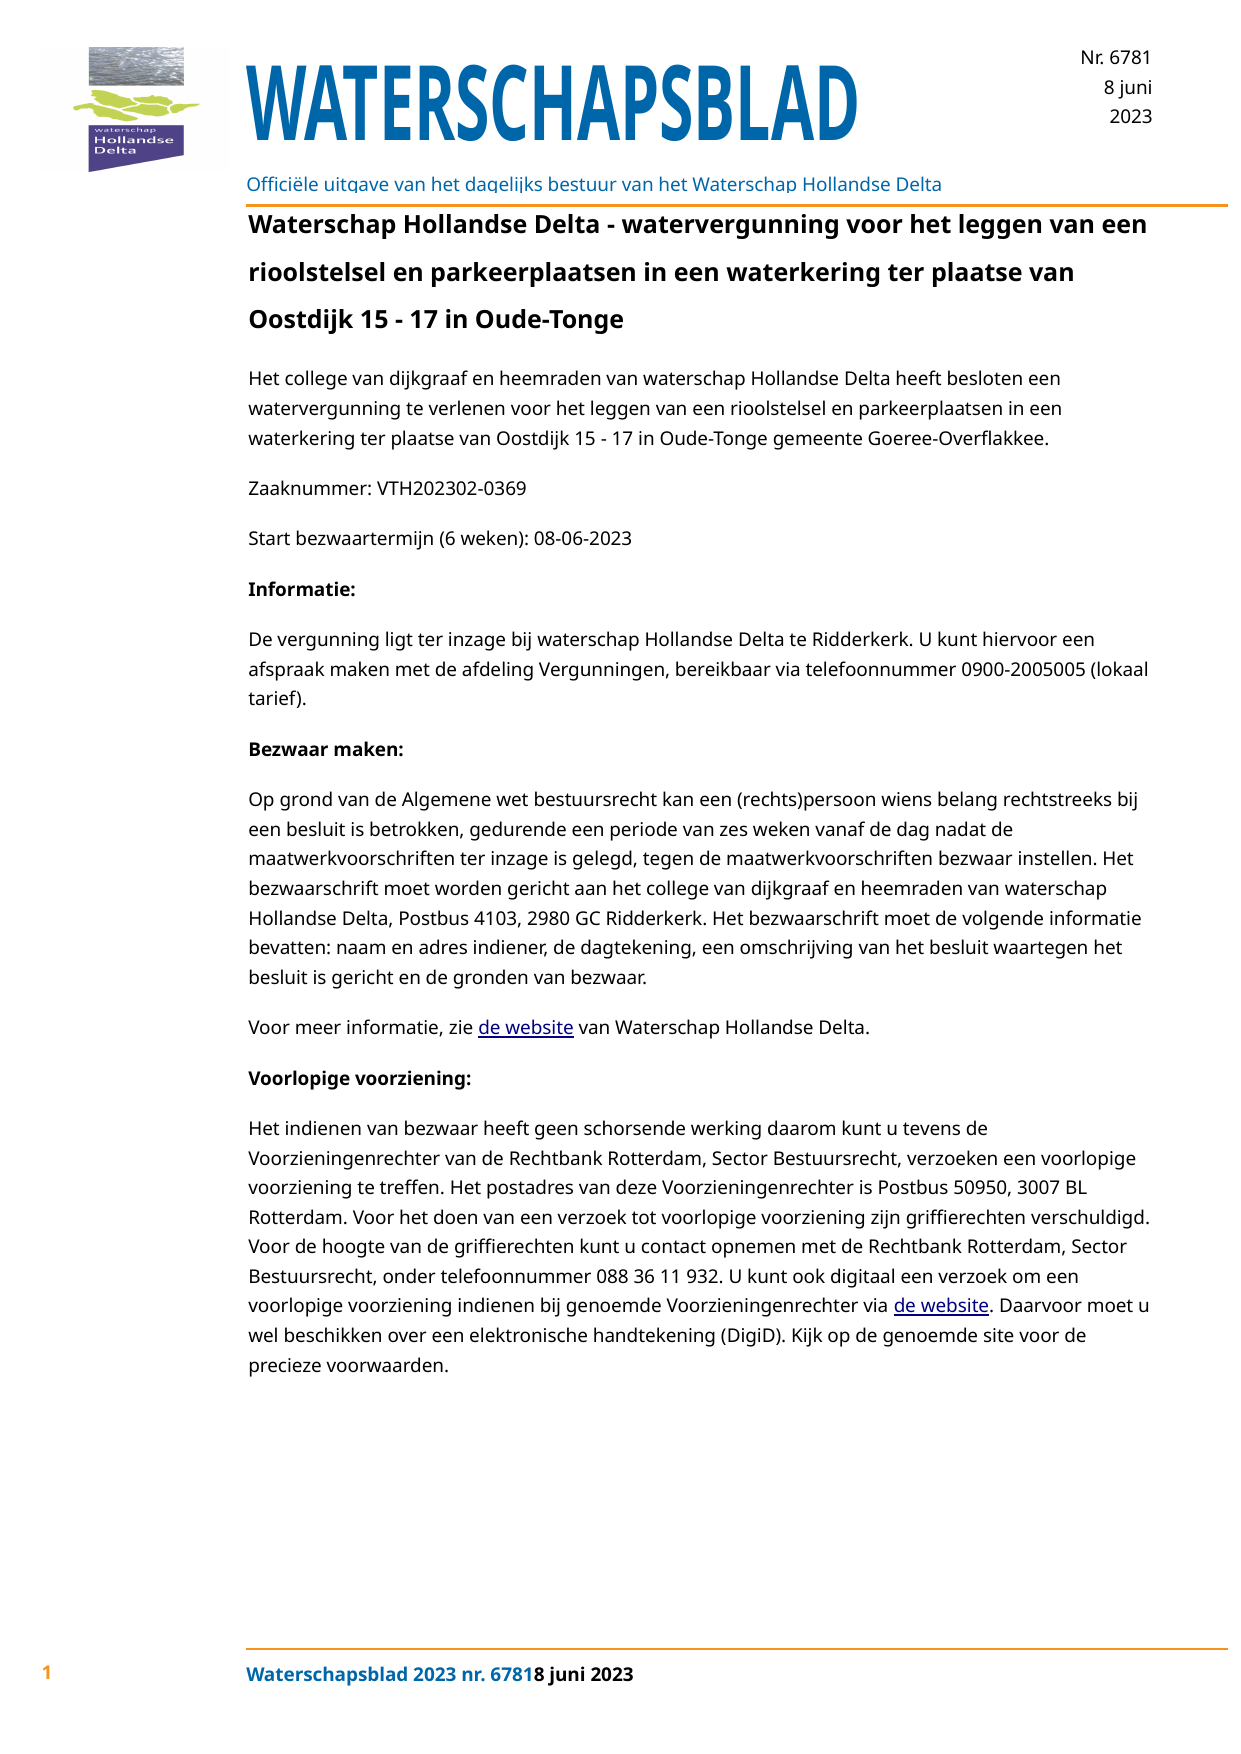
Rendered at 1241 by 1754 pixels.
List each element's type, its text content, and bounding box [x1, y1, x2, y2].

text Voorlopige voorziening: [248, 1065, 1152, 1090]
text Informatie: [248, 576, 1152, 602]
text Zaaknummer: VTH202302-0369 [248, 475, 1152, 501]
text Het indienen van bezwaar heeft geen schorsende werking daarom kunt u tevens de Voorzieningenrechter van de Rechtbank Rotterdam, Sector Bestuursrecht, verzoeken een voorlopige voorziening te treffen. Het postadres van deze Voorzieningenrechter is Postbus 50950, 3007 BL Rotterdam. Voor het doen van een verzoek tot voorlopige voorziening zijn griffierechten verschuldigd. Voor de hoogte van de griffierechten kunt u contact opnemen met de Rechtbank Rotterdam, Sector Bestuursrecht, onder telefoonnummer 088 36 11 932. U kunt ook digitaal een verzoek om een voorlopige voorziening indienen bij genoemde Voorzieningenrechter via de website. Daarvoor moet u wel beschikken over een elektronische handtekening (DigiD). Kijk op de genoemde site voor de precieze voorwaarden. [248, 1115, 1152, 1377]
text Bezwaar maken: [248, 736, 1152, 762]
text Waterschap Hollandse Delta - watervergunning voor het leggen van een rioolstelsel en parkeerplaatsen in een waterkering ter plaatse van Oostdijk 15 - 17 in Oude-Tonge [248, 207, 1152, 336]
text De vergunning ligt ter inzage bij waterschap Hollandse Delta te Ridderkerk. U kunt hiervoor een afspraak maken met de afdeling Vergunningen, bereikbaar via telefoonnummer 0900-2005005 (lokaal tarief). [248, 626, 1152, 711]
text Op grond van de Algemene wet bestuursrecht kan een (rechts)persoon wiens belang rechtstreeks bij een besluit is betrokken, gedurende een periode van zes weken vanaf de dag nadat de maatwerkvoorschriften ter inzage is gelegd, tegen de maatwerkvoorschriften bezwaar instellen. Het bezwaarschrift moet worden gericht aan het college van dijkgraaf en heemraden van waterschap Hollandse Delta, Postbus 4103, 2980 GC Ridderkerk. Het bezwaarschrift moet de volgende informatie bevatten: naam en adres indiener, de dagtekening, een omschrijving van het besluit waartegen het besluit is gericht en de gronden van bezwaar. [248, 786, 1152, 989]
text Start bezwaartermijn (6 weken): 08-06-2023 [248, 526, 1152, 551]
text Het college van dijkgraaf en heemraden van waterschap Hollandse Delta heeft besloten een watervergunning te verlenen voor het leggen van een rioolstelsel en parkeerplaatsen in een waterkering ter plaatse van Oostdijk 15 - 17 in Oude-Tonge gemeente Goeree-Overflakkee. [248, 366, 1152, 450]
picture [41, 47, 231, 172]
text Voor meer informatie, zie de website van Waterschap Hollandse Delta. [248, 1014, 1152, 1040]
